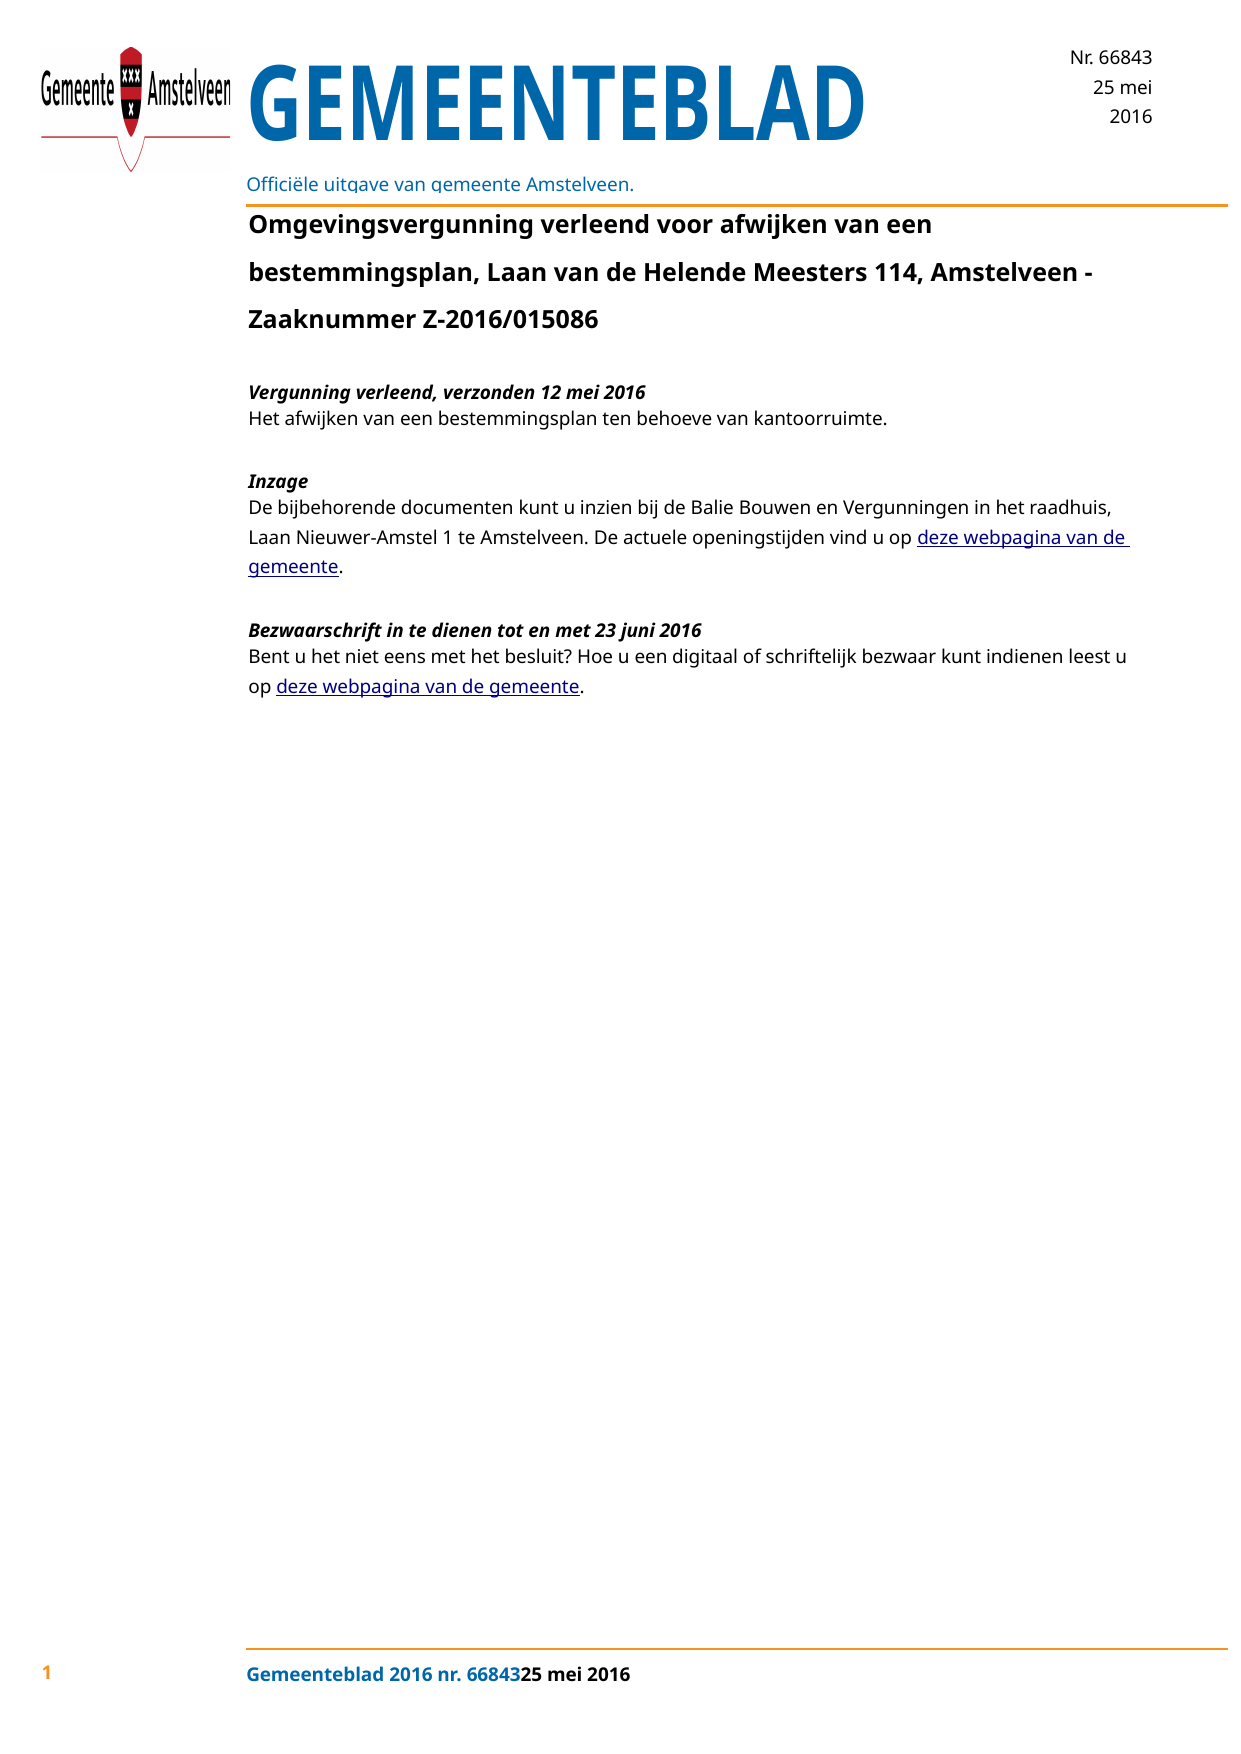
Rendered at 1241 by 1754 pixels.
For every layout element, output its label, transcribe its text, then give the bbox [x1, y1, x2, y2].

picture [41, 47, 231, 172]
text Bent u het niet eens met het besluit? Hoe u een digitaal of schriftelijk bezwaar kunt indienen leest u op deze webpagina van de gemeente. [248, 643, 1152, 699]
text Inzage [248, 469, 1152, 494]
text De bijbehorende documenten kunt u inzien bij de Balie Bouwen en Vergunningen in het raadhuis, Laan Nieuwer-Amstel 1 te Amstelveen. De actuele openingstijden vind u op deze webpagina van de gemeente. [248, 494, 1152, 579]
text Vergunning verleend, verzonden 12 mei 2016 [248, 379, 1152, 405]
text Het afwijken van een bestemmingsplan ten behoeve van kantoorruimte. [248, 405, 1152, 431]
text Omgevingsvergunning verleend voor afwijken van een bestemmingsplan, Laan van de Helende Meesters 114, Amstelveen - Zaaknummer Z-2016/015086 [248, 207, 1152, 336]
text Bezwaarschrift in te dienen tot en met 23 juni 2016 [248, 618, 1152, 643]
